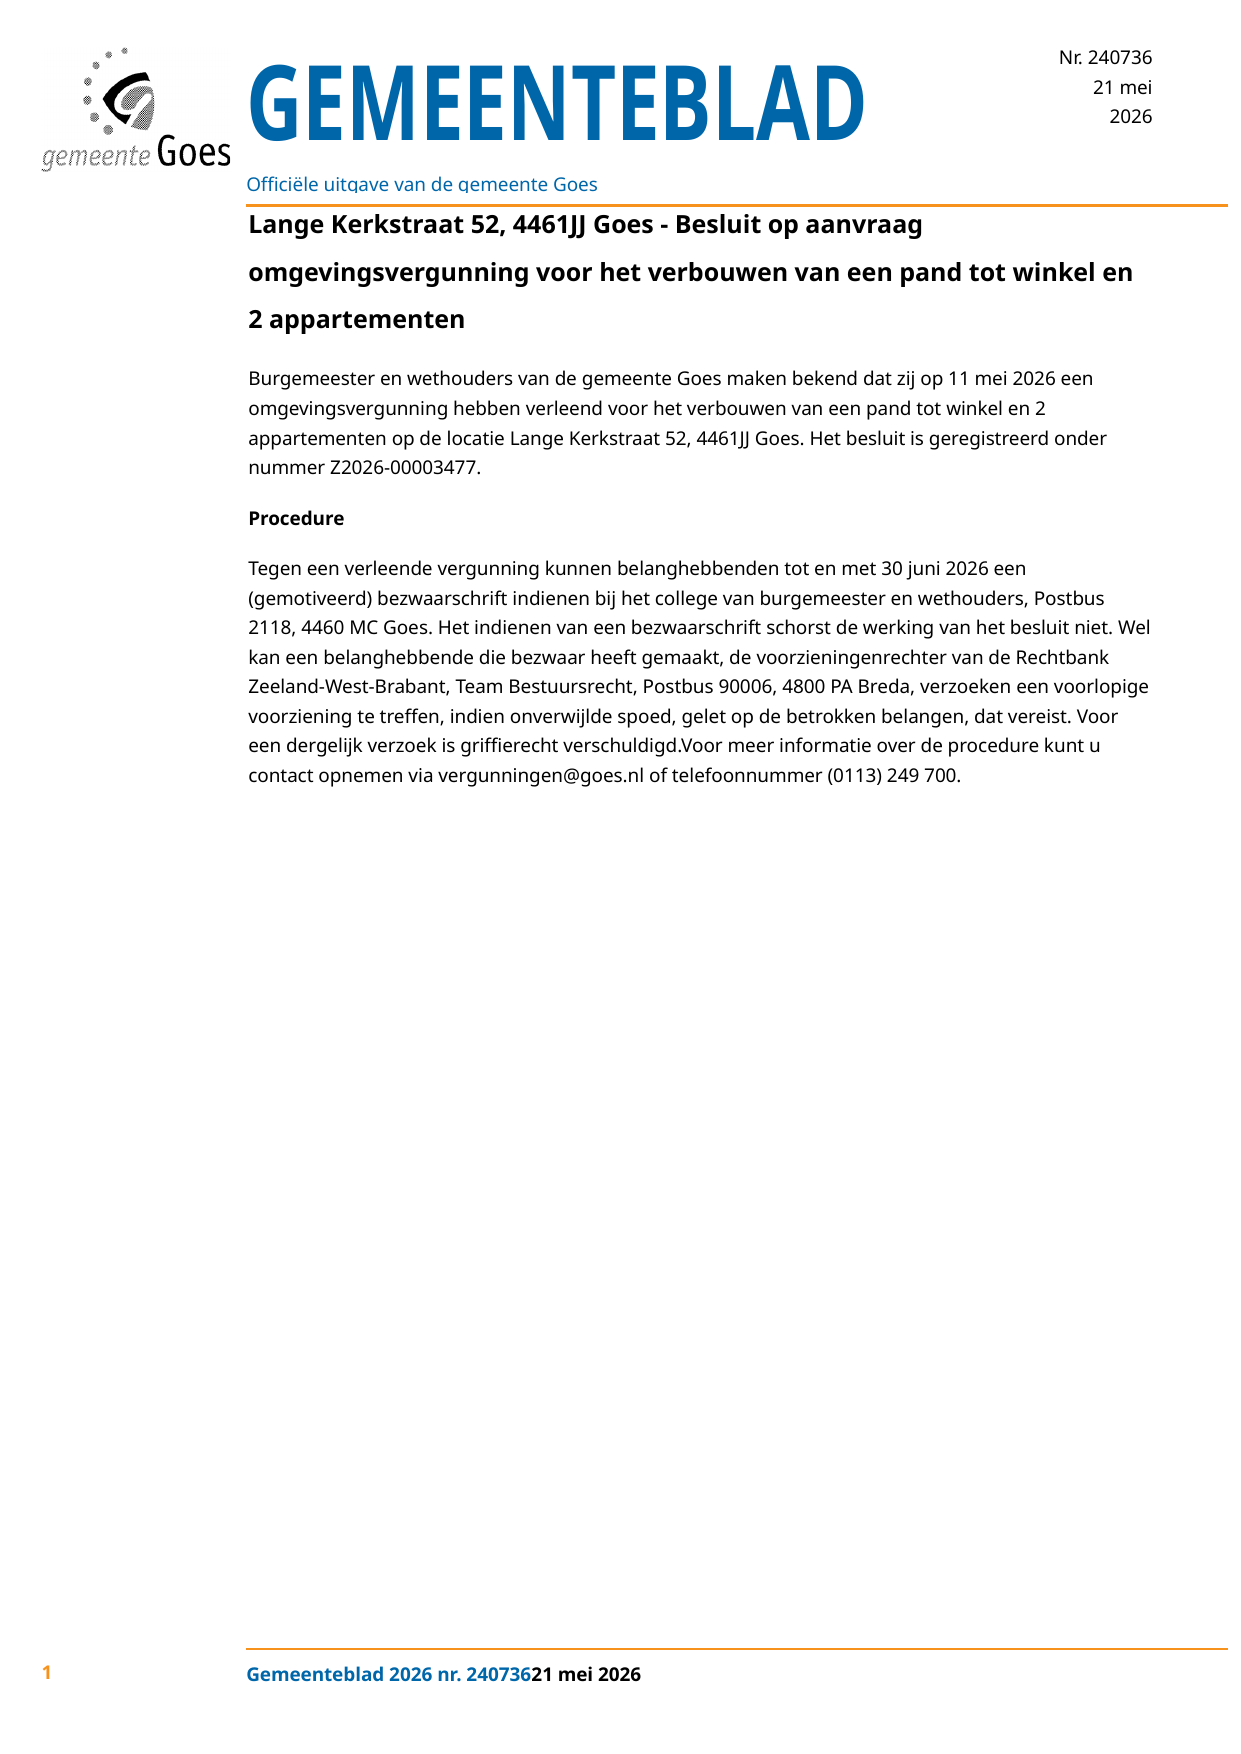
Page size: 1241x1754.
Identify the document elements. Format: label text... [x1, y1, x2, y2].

text Tegen een verleende vergunning kunnen belanghebbenden tot en met 30 juni 2026 een (gemotiveerd) bezwaarschrift indienen bij het college van burgemeester en wethouders, Postbus 2118, 4460 MC Goes. Het indienen van een bezwaarschrift schorst de werking van het besluit niet. Wel kan een belanghebbende die bezwaar heeft gemaakt, de voorzieningenrechter van de Rechtbank Zeeland-West-Brabant, Team Bestuursrecht, Postbus 90006, 4800 PA Breda, verzoeken een voorlopige voorziening te treffen, indien onverwijlde spoed, gelet op de betrokken belangen, dat vereist. Voor een dergelijk verzoek is griffierecht verschuldigd.Voor meer informatie over de procedure kunt u contact opnemen via vergunningen@goes.nl of telefoonnummer (0113) 249 700. [248, 555, 1152, 788]
text Procedure [248, 505, 1152, 530]
text Burgemeester en wethouders van de gemeente Goes maken bekend dat zij op 11 mei 2026 een omgevingsvergunning hebben verleend voor het verbouwen van een pand tot winkel en 2 appartementen op de locatie Lange Kerkstraat 52, 4461JJ Goes. Het besluit is geregistreerd onder nummer Z2026-00003477. [248, 366, 1152, 480]
picture [41, 47, 231, 172]
text Lange Kerkstraat 52, 4461JJ Goes - Besluit op aanvraag omgevingsvergunning voor het verbouwen van een pand tot winkel en 2 appartementen [248, 207, 1152, 336]
